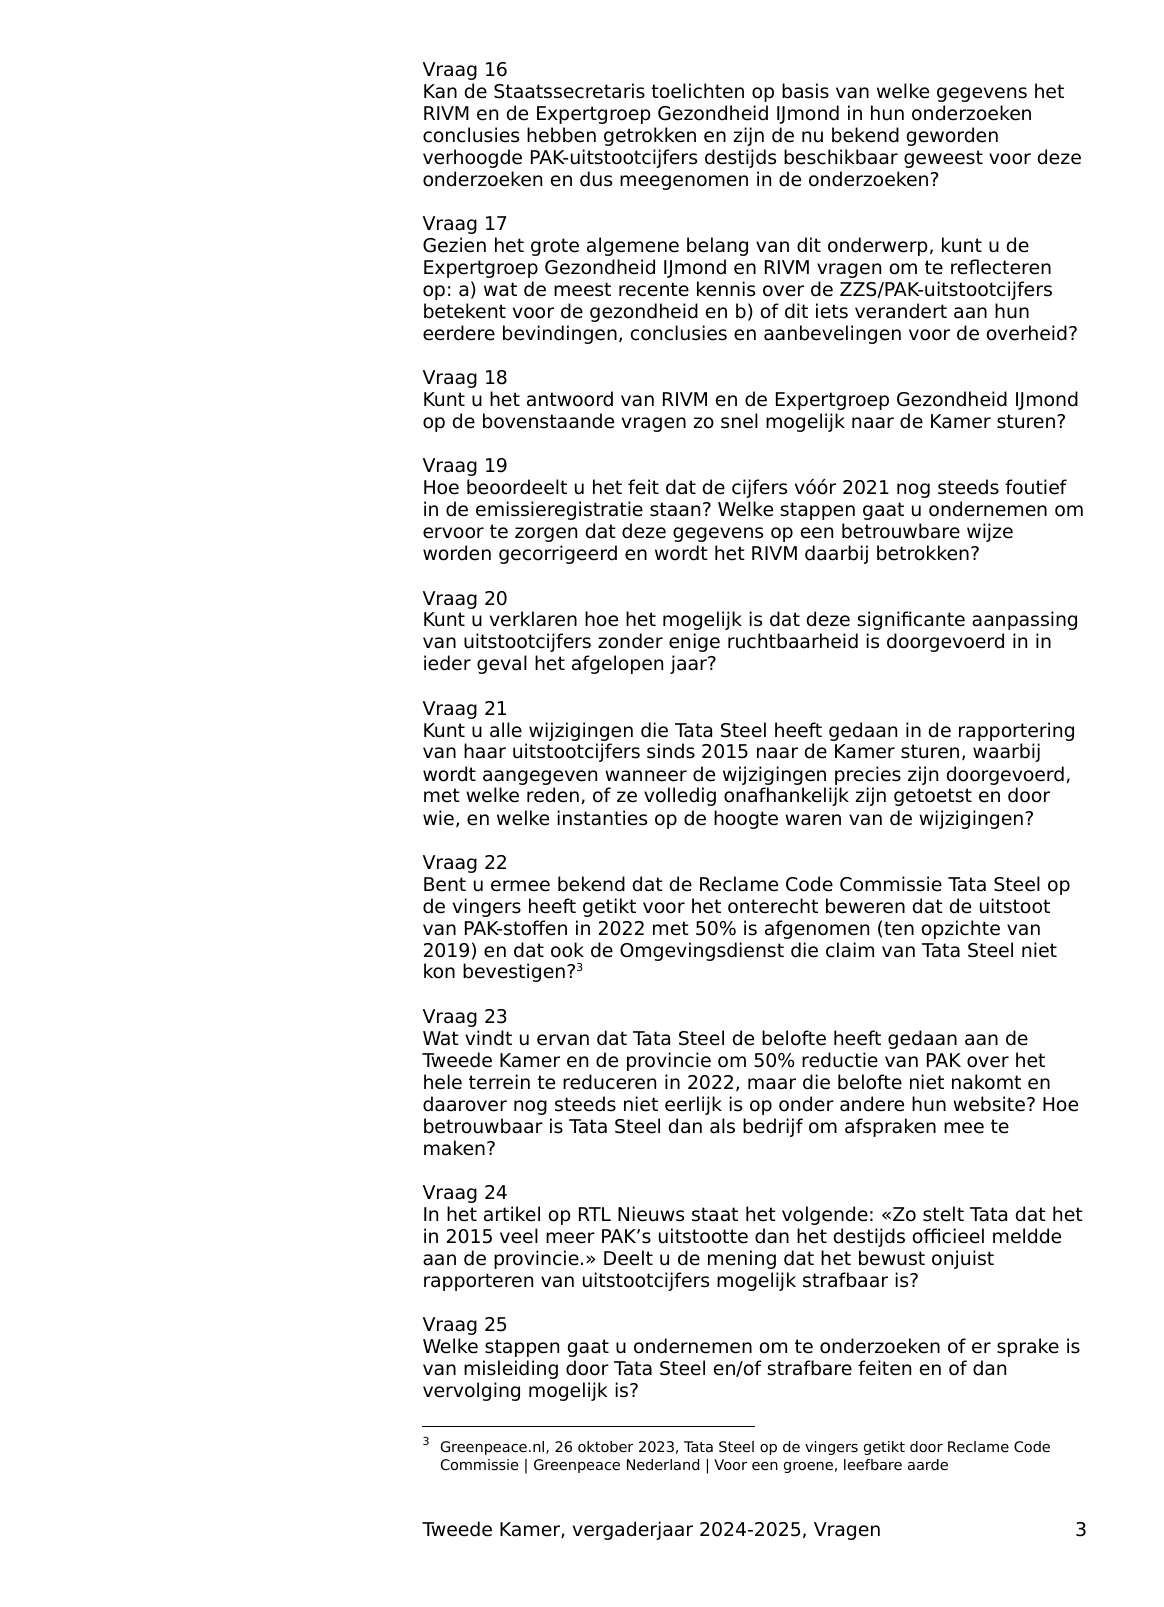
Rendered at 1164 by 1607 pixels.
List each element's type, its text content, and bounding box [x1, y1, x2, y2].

text Vraag 24 [422, 1182, 1087, 1204]
text Bent u ermee bekend dat de Reclame Code Commissie Tata Steel op de vingers heeft getikt voor het onterecht beweren dat de uitstoot van PAK-stoffen in 2022 met 50% is afgenomen (ten opzichte van 2019) en dat ook de Omgevingsdienst die claim van Tata Steel niet kon bevestigen? [422, 873, 1087, 983]
text Kunt u verklaren hoe het mogelijk is dat deze significante aanpassing van uitstootcijfers zonder enige ruchtbaarheid is doorgevoerd in in ieder geval het afgelopen jaar? [422, 609, 1087, 675]
text Hoe beoordeelt u het feit dat de cijfers vóór 2021 nog steeds foutief in de emissieregistratie staan? Welke stappen gaat u ondernemen om ervoor te zorgen dat deze gegevens op een betrouwbare wijze worden gecorrigeerd en wordt het RIVM daarbij betrokken? [422, 477, 1087, 565]
text Kunt u alle wijzigingen die Tata Steel heeft gedaan in de rapportering van haar uitstootcijfers sinds 2015 naar de Kamer sturen, waarbij wordt aangegeven wanneer de wijzigingen precies zijn doorgevoerd, met welke reden, of ze volledig onafhankelijk zijn getoetst en door wie, en welke instanties op de hoogte waren van de wijzigingen? [422, 719, 1087, 829]
text Vraag 22 [422, 852, 1087, 873]
text Vraag 20 [422, 587, 1087, 609]
text Vraag 18 [422, 367, 1087, 389]
text In het artikel op RTL Nieuws staat het volgende: «Zo stelt Tata dat het in 2015 veel meer PAK’s uitstootte dan het destijds officieel meldde aan de provincie.» Deelt u de mening dat het bewust onjuist rapporteren van uitstootcijfers mogelijk strafbaar is? [422, 1204, 1087, 1292]
text Vraag 17 [422, 213, 1087, 235]
text Kunt u het antwoord van RIVM en de Expertgroep Gezondheid IJmond op de bovenstaande vragen zo snel mogelijk naar de Kamer sturen? [422, 389, 1087, 433]
text Kan de Staatssecretaris toelichten op basis van welke gegevens het RIVM en de Expertgroep Gezondheid IJmond in hun onderzoeken conclusies hebben getrokken en zijn de nu bekend geworden verhoogde PAK-uitstootcijfers destijds beschikbaar geweest voor deze onderzoeken en dus meegenomen in de onderzoeken? [422, 81, 1087, 191]
text Welke stappen gaat u ondernemen om te onderzoeken of er sprake is van misleiding door Tata Steel en/of strafbare feiten en of dan vervolging mogelijk is? [422, 1336, 1087, 1402]
text Vraag 25 [422, 1314, 1087, 1336]
text Vraag 23 [422, 1006, 1087, 1028]
text Vraag 21 [422, 697, 1087, 719]
text Vraag 19 [422, 455, 1087, 477]
text Gezien het grote algemene belang van dit onderwerp, kunt u de Expertgroep Gezondheid IJmond en RIVM vragen om te reflecteren op: a) wat de meest recente kennis over de ZZS/PAK-uitstootcijfers betekent voor de gezondheid en b) of dit iets verandert aan hun eerdere bevindingen, conclusies en aanbevelingen voor de overheid? [422, 235, 1087, 345]
text Greenpeace.nl, 26 oktober 2023, Tata Steel op de vingers getikt door Reclame Code Commissie | Greenpeace Nederland | Voor een groene, leefbare aarde [422, 1435, 1087, 1474]
text Vraag 16 [422, 59, 1087, 81]
text Wat vindt u ervan dat Tata Steel de belofte heeft gedaan aan de Tweede Kamer en de provincie om 50% reductie van PAK over het hele terrein te reduceren in 2022, maar die belofte niet nakomt en daarover nog steeds niet eerlijk is op onder andere hun website? Hoe betrouwbaar is Tata Steel dan als bedrijf om afspraken mee te maken? [422, 1028, 1087, 1159]
